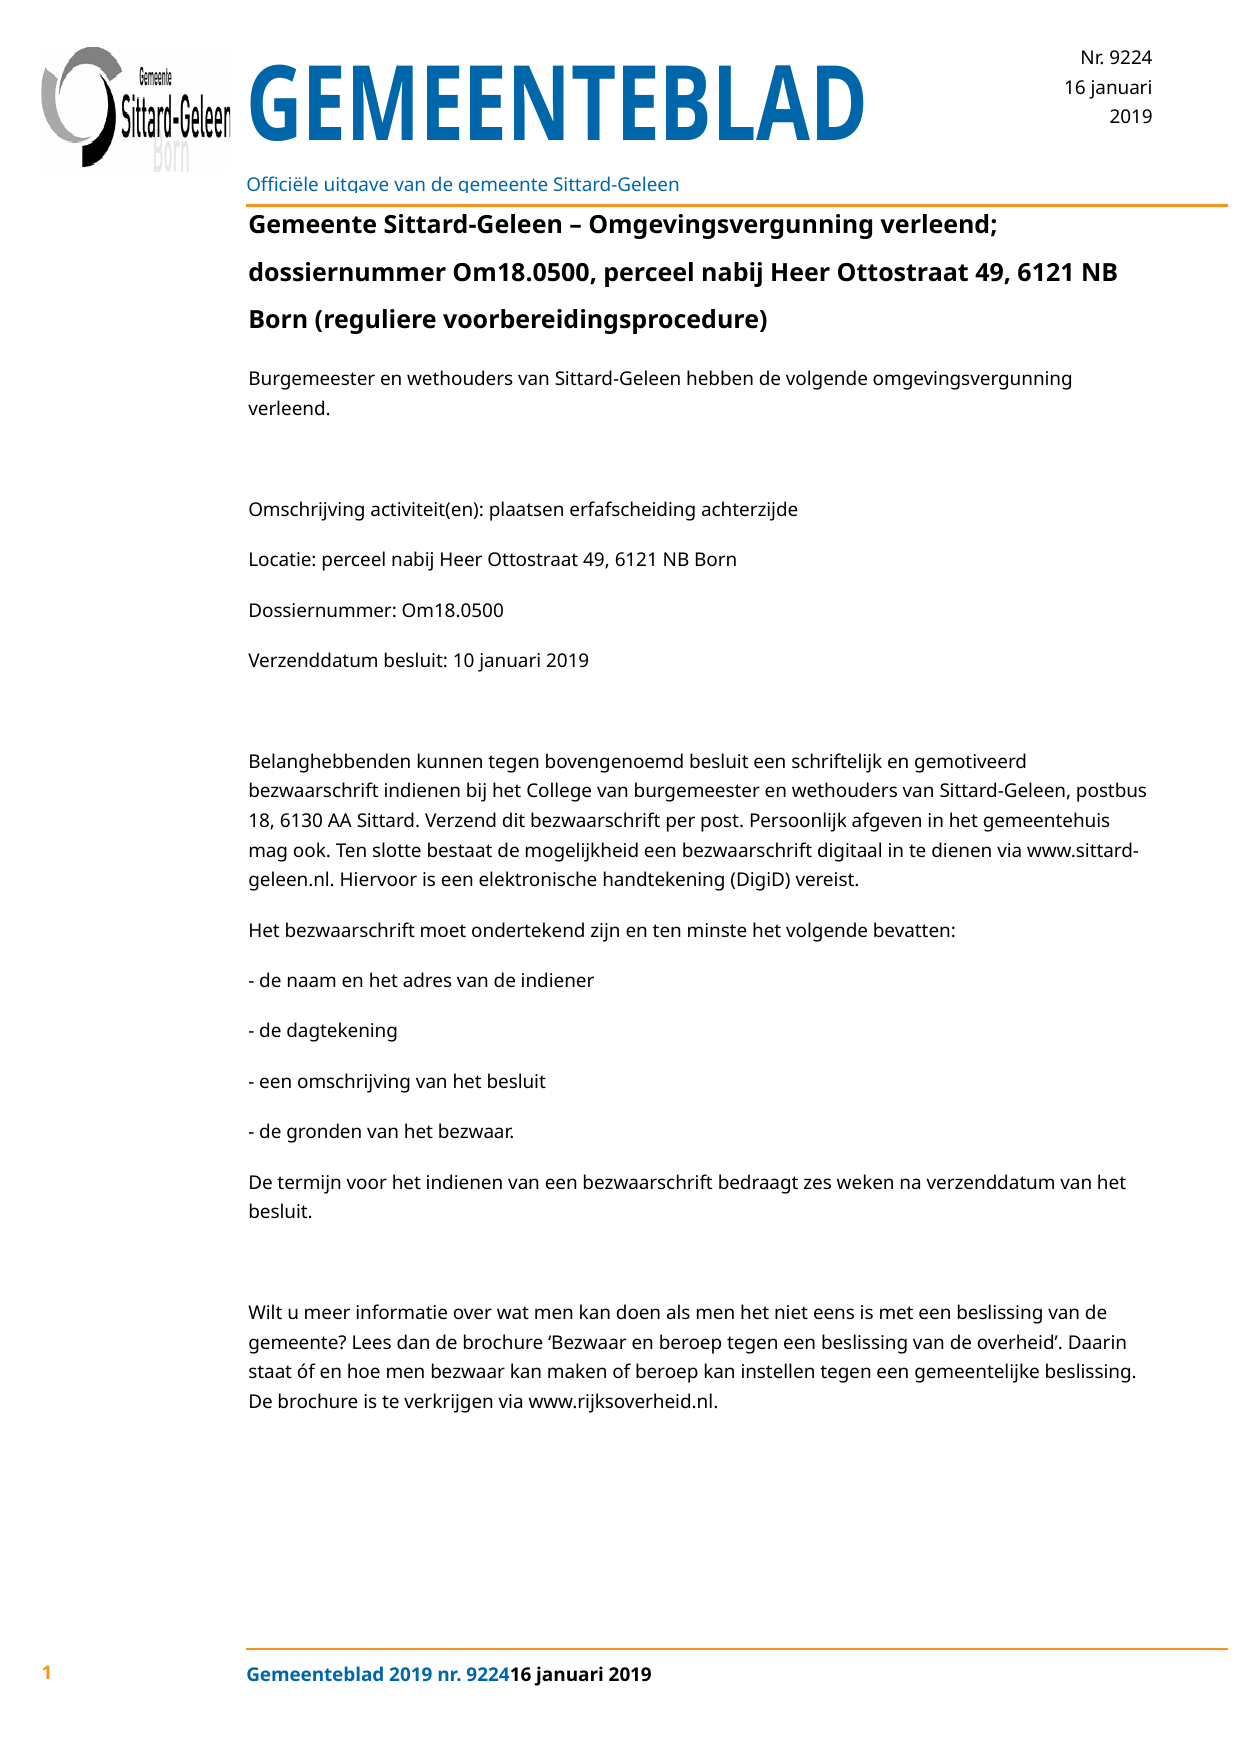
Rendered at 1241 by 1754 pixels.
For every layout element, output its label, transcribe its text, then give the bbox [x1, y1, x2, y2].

text - de dagtekening [248, 1018, 1152, 1043]
text - een omschrijving van het besluit [248, 1068, 1152, 1094]
text Burgemeester en wethouders van Sittard-Geleen hebben de volgende omgevingsvergunning verleend. [248, 366, 1152, 421]
text Belanghebbenden kunnen tegen bovengenoemd besluit een schriftelijk en gemotiveerd bezwaarschrift indienen bij het College van burgemeester en wethouders van Sittard-Geleen, postbus 18, 6130 AA Sittard. Verzend dit bezwaarschrift per post. Persoonlijk afgeven in het gemeentehuis mag ook. Ten slotte bestaat de mogelijkheid een bezwaarschrift digitaal in te dienen via www.sittard-geleen.nl. Hiervoor is een elektronische handtekening (DigiD) vereist. [248, 748, 1152, 892]
text Omschrijving activiteit(en): plaatsen erfafscheiding achterzijde [248, 496, 1152, 522]
text Dossiernummer: Om18.0500 [248, 597, 1152, 622]
text Verzenddatum besluit: 10 januari 2019 [248, 647, 1152, 673]
text Locatie: perceel nabij Heer Ottostraat 49, 6121 NB Born [248, 546, 1152, 572]
text De termijn voor het indienen van een bezwaarschrift bedraagt zes weken na verzenddatum van het besluit. [248, 1169, 1152, 1224]
text - de gronden van het bezwaar. [248, 1118, 1152, 1144]
text Gemeente Sittard-Geleen – Omgevingsvergunning verleend; dossiernummer Om18.0500, perceel nabij Heer Ottostraat 49, 6121 NB Born (reguliere voorbereidingsprocedure) [248, 207, 1152, 336]
text Het bezwaarschrift moet ondertekend zijn en ten minste het volgende bevatten: [248, 917, 1152, 942]
text - de naam en het adres van de indiener [248, 967, 1152, 993]
text Wilt u meer informatie over wat men kan doen als men het niet eens is met een beslissing van de gemeente? Lees dan de brochure ‘Bezwaar en beroep tegen een beslissing van de overheid’. Daarin staat óf en hoe men bezwaar kan maken of beroep kan instellen tegen een gemeentelijke beslissing. De brochure is te verkrijgen via www.rijksoverheid.nl. [248, 1299, 1152, 1414]
picture [41, 47, 231, 172]
